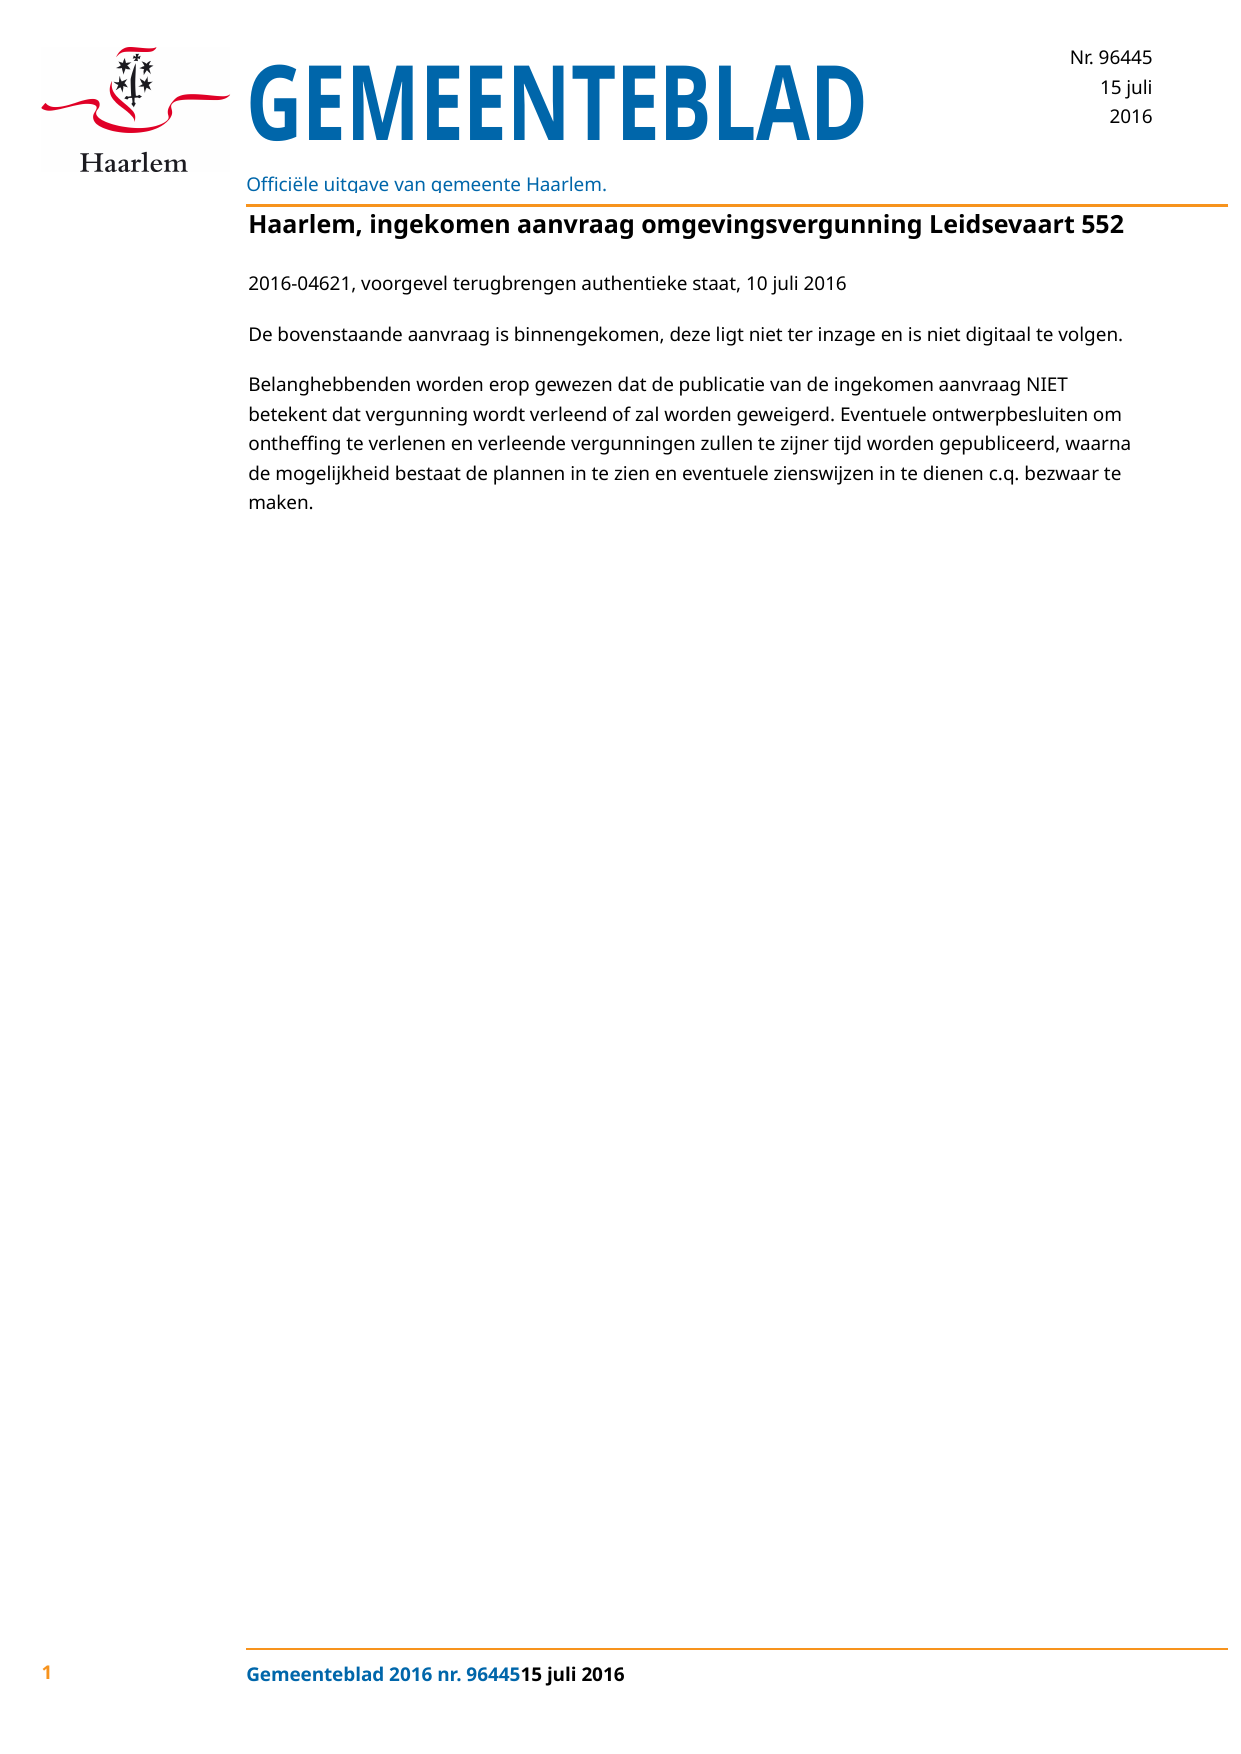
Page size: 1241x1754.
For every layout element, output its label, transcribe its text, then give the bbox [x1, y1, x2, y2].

text Haarlem, ingekomen aanvraag omgevingsvergunning Leidsevaart 552 [248, 207, 1152, 241]
text De bovenstaande aanvraag is binnengekomen, deze ligt niet ter inzage en is niet digitaal te volgen. [248, 321, 1152, 346]
text 2016-04621, voorgevel terugbrengen authentieke staat, 10 juli 2016 [248, 270, 1152, 296]
picture [41, 47, 231, 172]
text Belanghebbenden worden erop gewezen dat de publicatie van de ingekomen aanvraag NIET betekent dat vergunning wordt verleend of zal worden geweigerd. Eventuele ontwerpbesluiten om ontheffing te verlenen en verleende vergunningen zullen te zijner tijd worden gepubliceerd, waarna de mogelijkheid bestaat de plannen in te zien en eventuele zienswijzen in te dienen c.q. bezwaar te maken. [248, 371, 1152, 515]
